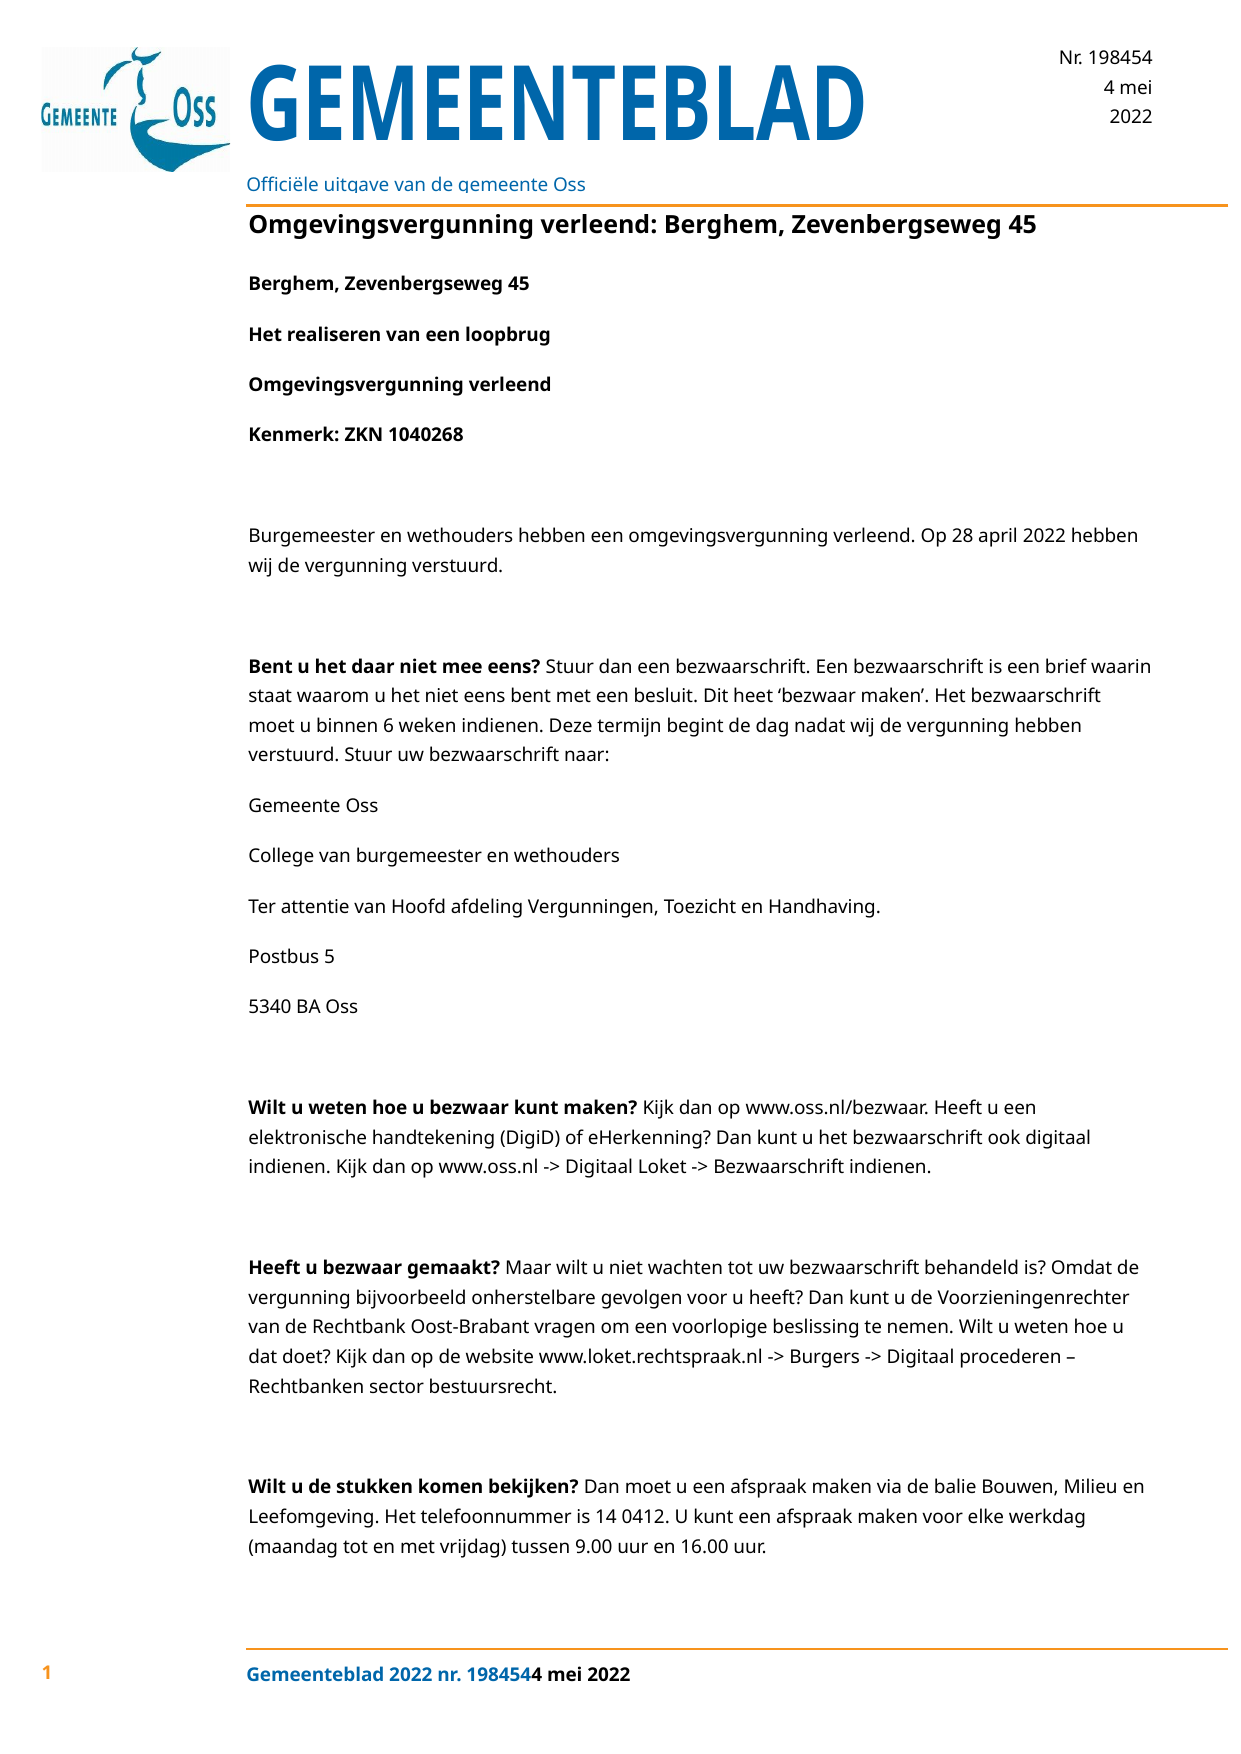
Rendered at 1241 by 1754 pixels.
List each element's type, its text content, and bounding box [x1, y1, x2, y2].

text College van burgemeester en wethouders [248, 842, 1152, 868]
text Gemeente Oss [248, 792, 1152, 818]
text Kenmerk: ZKN 1040268 [248, 422, 1152, 447]
text Wilt u de stukken komen bekijken? Dan moet u een afspraak maken via de balie Bouwen, Milieu en Leefomgeving. Het telefoonnummer is 14 0412. U kunt een afspraak maken voor elke werkdag (maandag tot en met vrijdag) tussen 9.00 uur en 16.00 uur. [248, 1474, 1152, 1558]
text Ter attentie van Hoofd afdeling Vergunningen, Toezicht en Handhaving. [248, 893, 1152, 918]
text 5340 BA Oss [248, 994, 1152, 1019]
text Heeft u bezwaar gemaakt? Maar wilt u niet wachten tot uw bezwaarschrift behandeld is? Omdat de vergunning bijvoorbeeld onherstelbare gevolgen voor u heeft? Dan kunt u de Voorzieningenrechter van de Rechtbank Oost-Brabant vragen om een voorlopige beslissing te nemen. Wilt u weten hoe u dat doet? Kijk dan op de website www.loket.rechtspraak.nl -> Burgers -> Digitaal procederen – Rechtbanken sector bestuursrecht. [248, 1254, 1152, 1398]
text Postbus 5 [248, 943, 1152, 969]
text Wilt u weten hoe u bezwaar kunt maken? Kijk dan op www.oss.nl/bezwaar. Heeft u een elektronische handtekening (DigiD) of eHerkenning? Dan kunt u het bezwaarschrift ook digitaal indienen. Kijk dan op www.oss.nl -> Digitaal Loket -> Bezwaarschrift indienen. [248, 1094, 1152, 1179]
text Het realiseren van een loopbrug [248, 321, 1152, 346]
text Omgevingsvergunning verleend [248, 371, 1152, 397]
text Omgevingsvergunning verleend: Berghem, Zevenbergseweg 45 [248, 207, 1152, 241]
text Bent u het daar niet mee eens? Stuur dan een bezwaarschrift. Een bezwaarschrift is een brief waarin staat waarom u het niet eens bent met een besluit. Dit heet ‘bezwaar maken’. Het bezwaarschrift moet u binnen 6 weken indienen. Deze termijn begint de dag nadat wij de vergunning hebben verstuurd. Stuur uw bezwaarschrift naar: [248, 653, 1152, 767]
text Berghem, Zevenbergseweg 45 [248, 270, 1152, 296]
picture [41, 47, 231, 172]
text Burgemeester en wethouders hebben een omgevingsvergunning verleend. Op 28 april 2022 hebben wij de vergunning verstuurd. [248, 522, 1152, 578]
